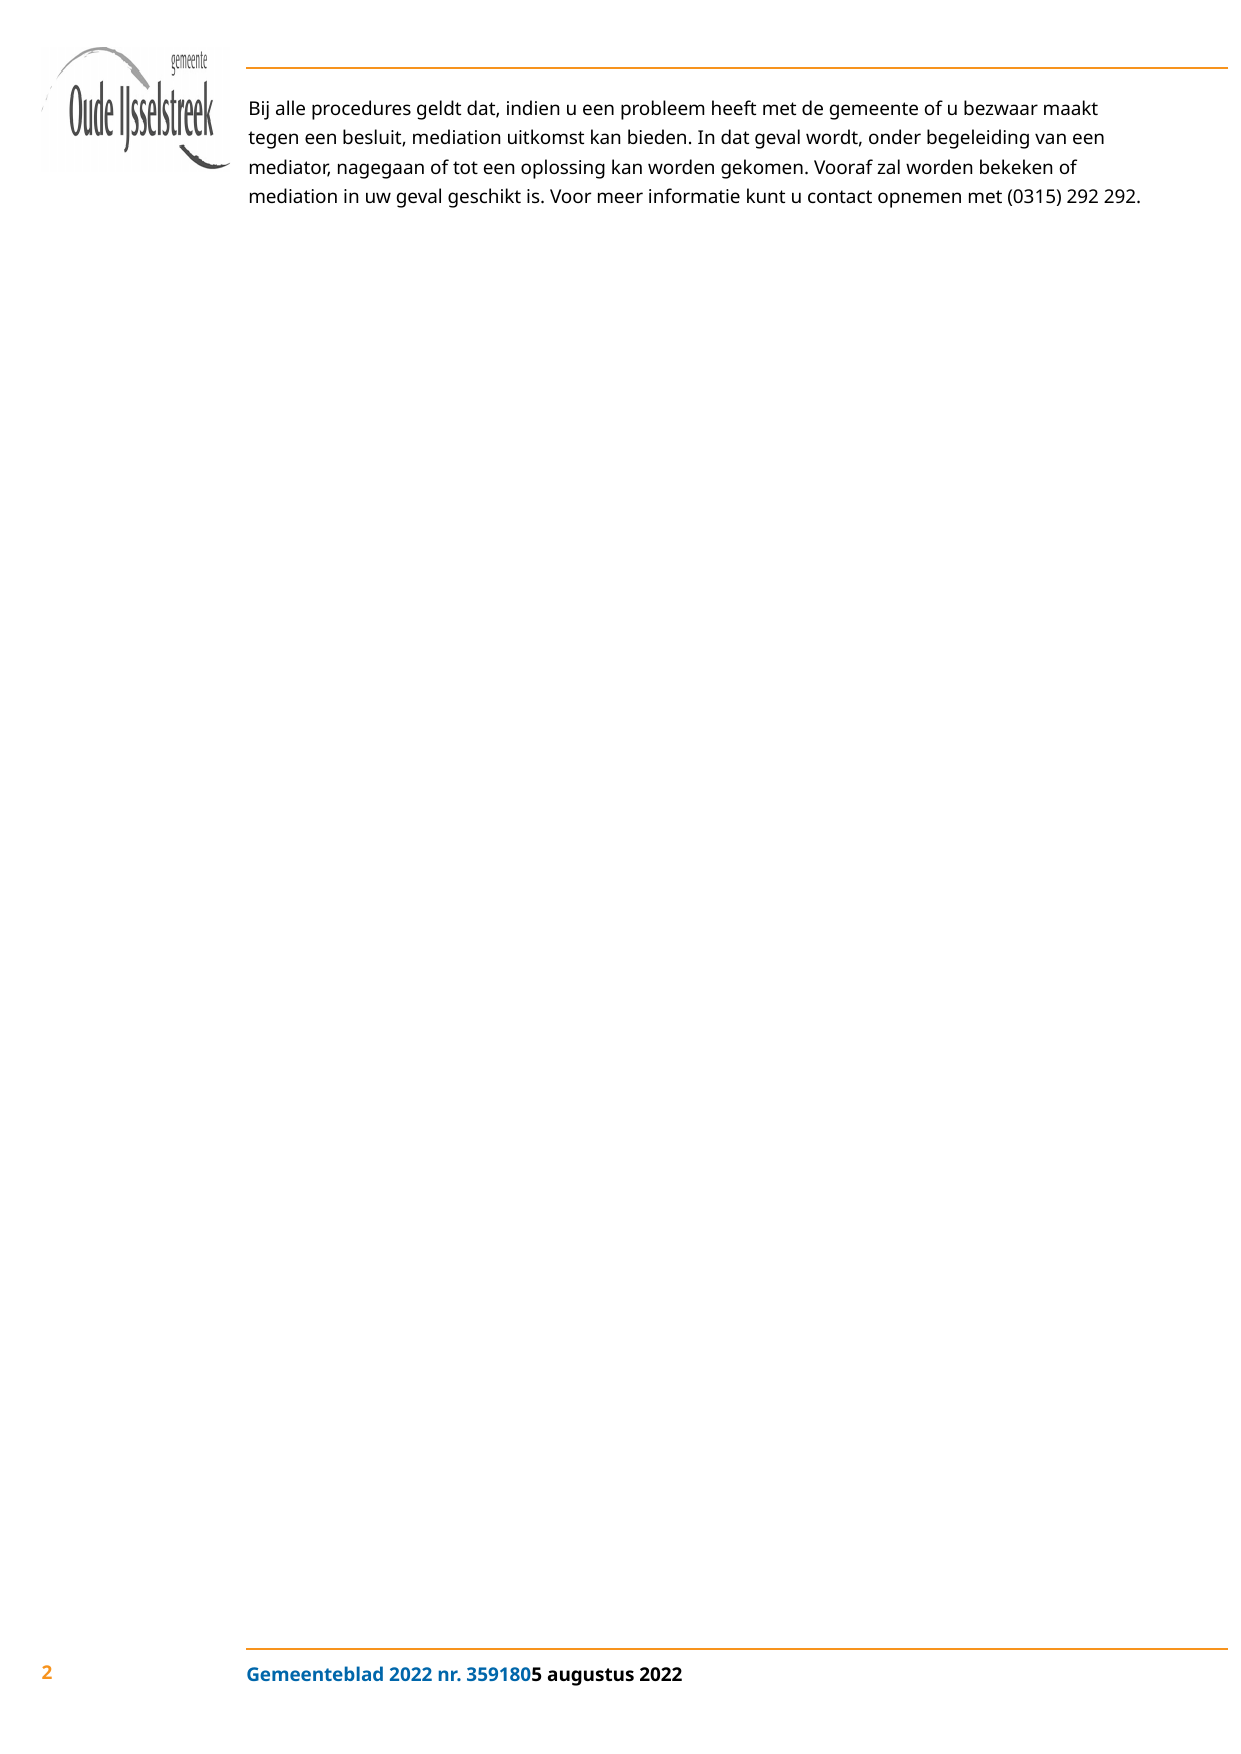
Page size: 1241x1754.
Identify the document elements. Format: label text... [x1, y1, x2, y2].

text Bij alle procedures geldt dat, indien u een probleem heeft met de gemeente of u bezwaar maakt tegen een besluit, mediation uitkomst kan bieden. In dat geval wordt, onder begeleiding van een mediator, nagegaan of tot een oplossing kan worden gekomen. Vooraf zal worden bekeken of mediation in uw geval geschikt is. Voor meer informatie kunt u contact opnemen met (0315) 292 292. [248, 95, 1152, 209]
picture [41, 47, 231, 172]
